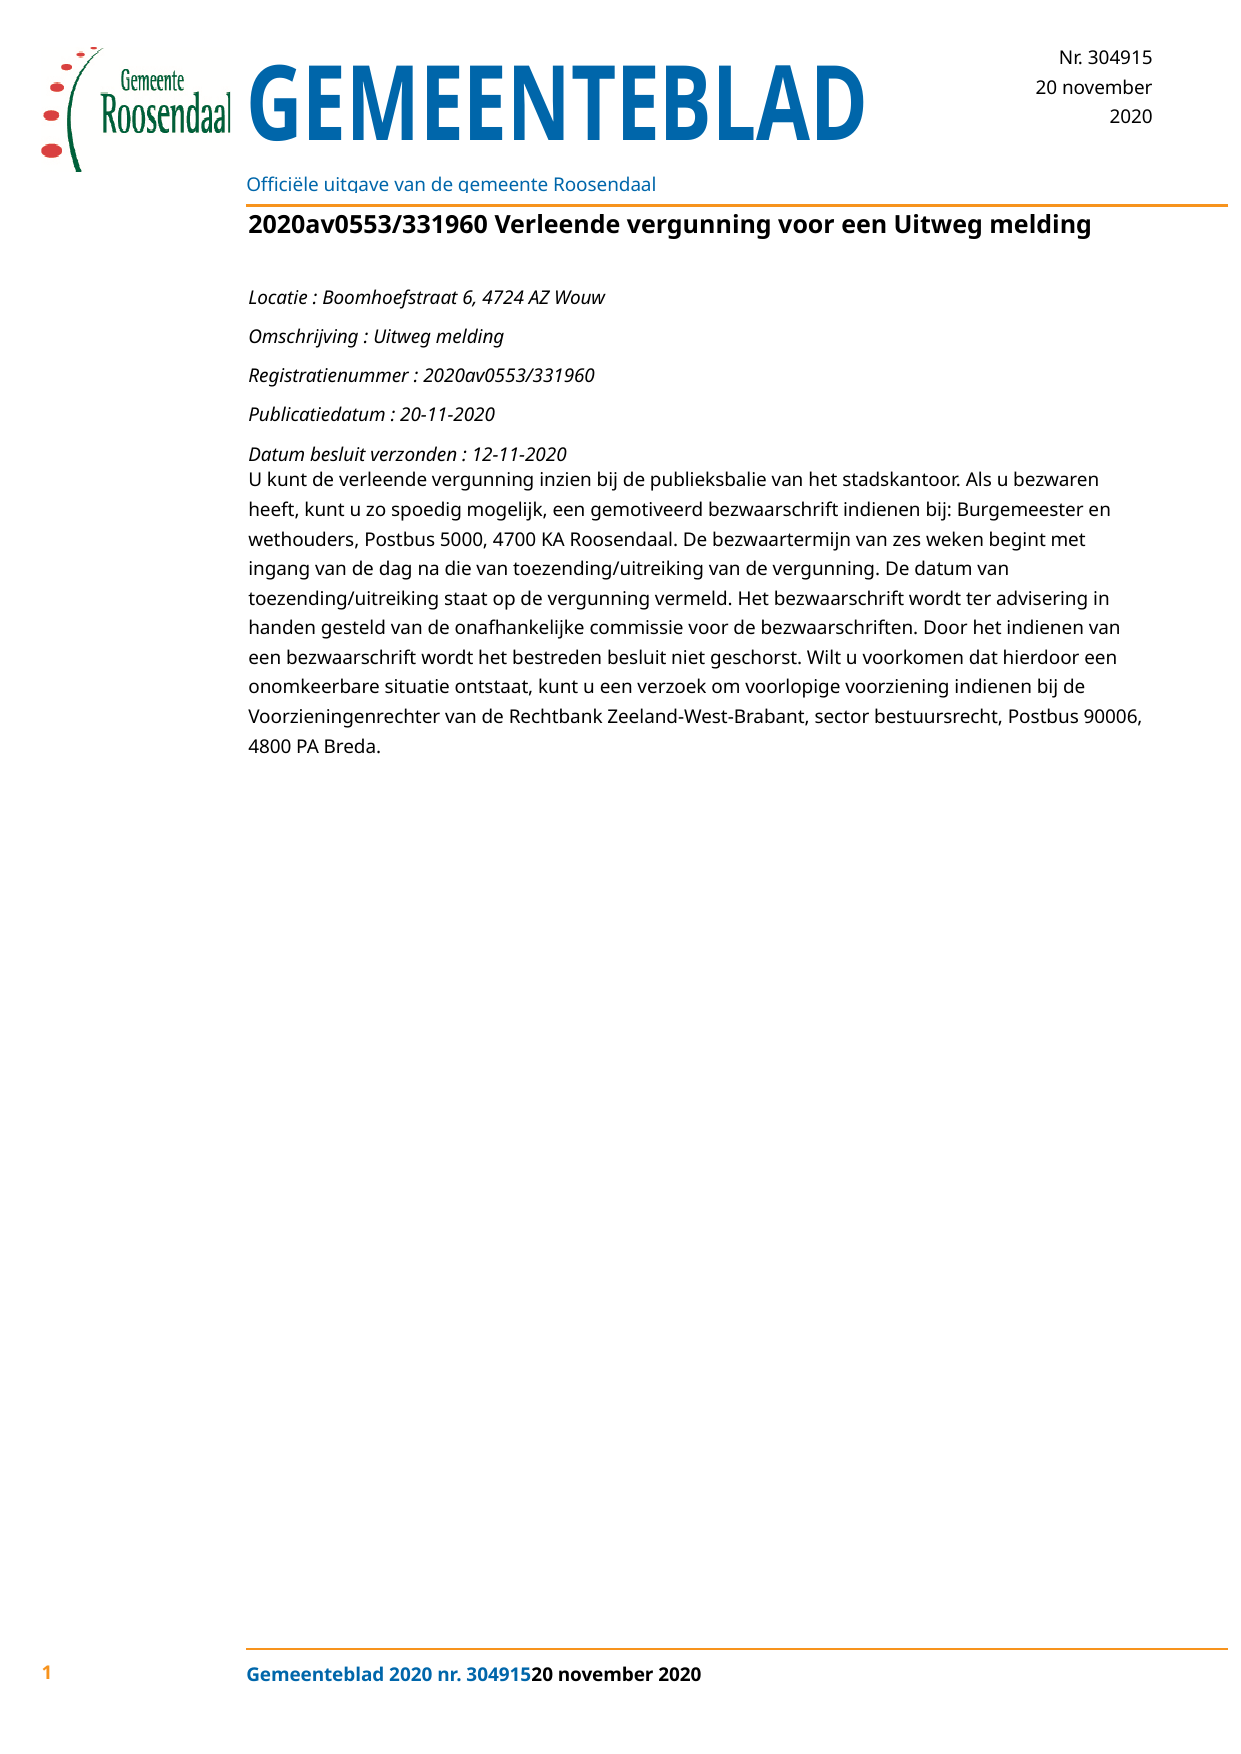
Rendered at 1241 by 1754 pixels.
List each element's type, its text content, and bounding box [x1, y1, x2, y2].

text Datum besluit verzonden : 12-11-2020 [248, 441, 1152, 467]
text Publicatiedatum : 20-11-2020 [248, 402, 1152, 427]
text Omschrijving : Uitweg melding [248, 323, 1152, 349]
text U kunt de verleende vergunning inzien bij de publieksbalie van het stadskantoor. Als u bezwaren heeft, kunt u zo spoedig mogelijk, een gemotiveerd bezwaarschrift indienen bij: Burgemeester en wethouders, Postbus 5000, 4700 KA Roosendaal. De bezwaartermijn van zes weken begint met ingang van de dag na die van toezending/uitreiking van de vergunning. De datum van toezending/uitreiking staat op de vergunning vermeld. Het bezwaarschrift wordt ter advisering in handen gesteld van de onafhankelijke commissie voor de bezwaarschriften. Door het indienen van een bezwaarschrift wordt het bestreden besluit niet geschorst. Wilt u voorkomen dat hierdoor een onomkeerbare situatie ontstaat, kunt u een verzoek om voorlopige voorziening indienen bij de Voorzieningenrechter van de Rechtbank Zeeland-West-Brabant, sector bestuursrecht, Postbus 90006, 4800 PA Breda. [248, 467, 1152, 759]
text 2020av0553/331960 Verleende vergunning voor een Uitweg melding [248, 207, 1152, 241]
picture [41, 47, 231, 172]
text Registratienummer : 2020av0553/331960 [248, 362, 1152, 388]
text Locatie : Boomhoefstraat 6, 4724 AZ Wouw [248, 284, 1152, 309]
